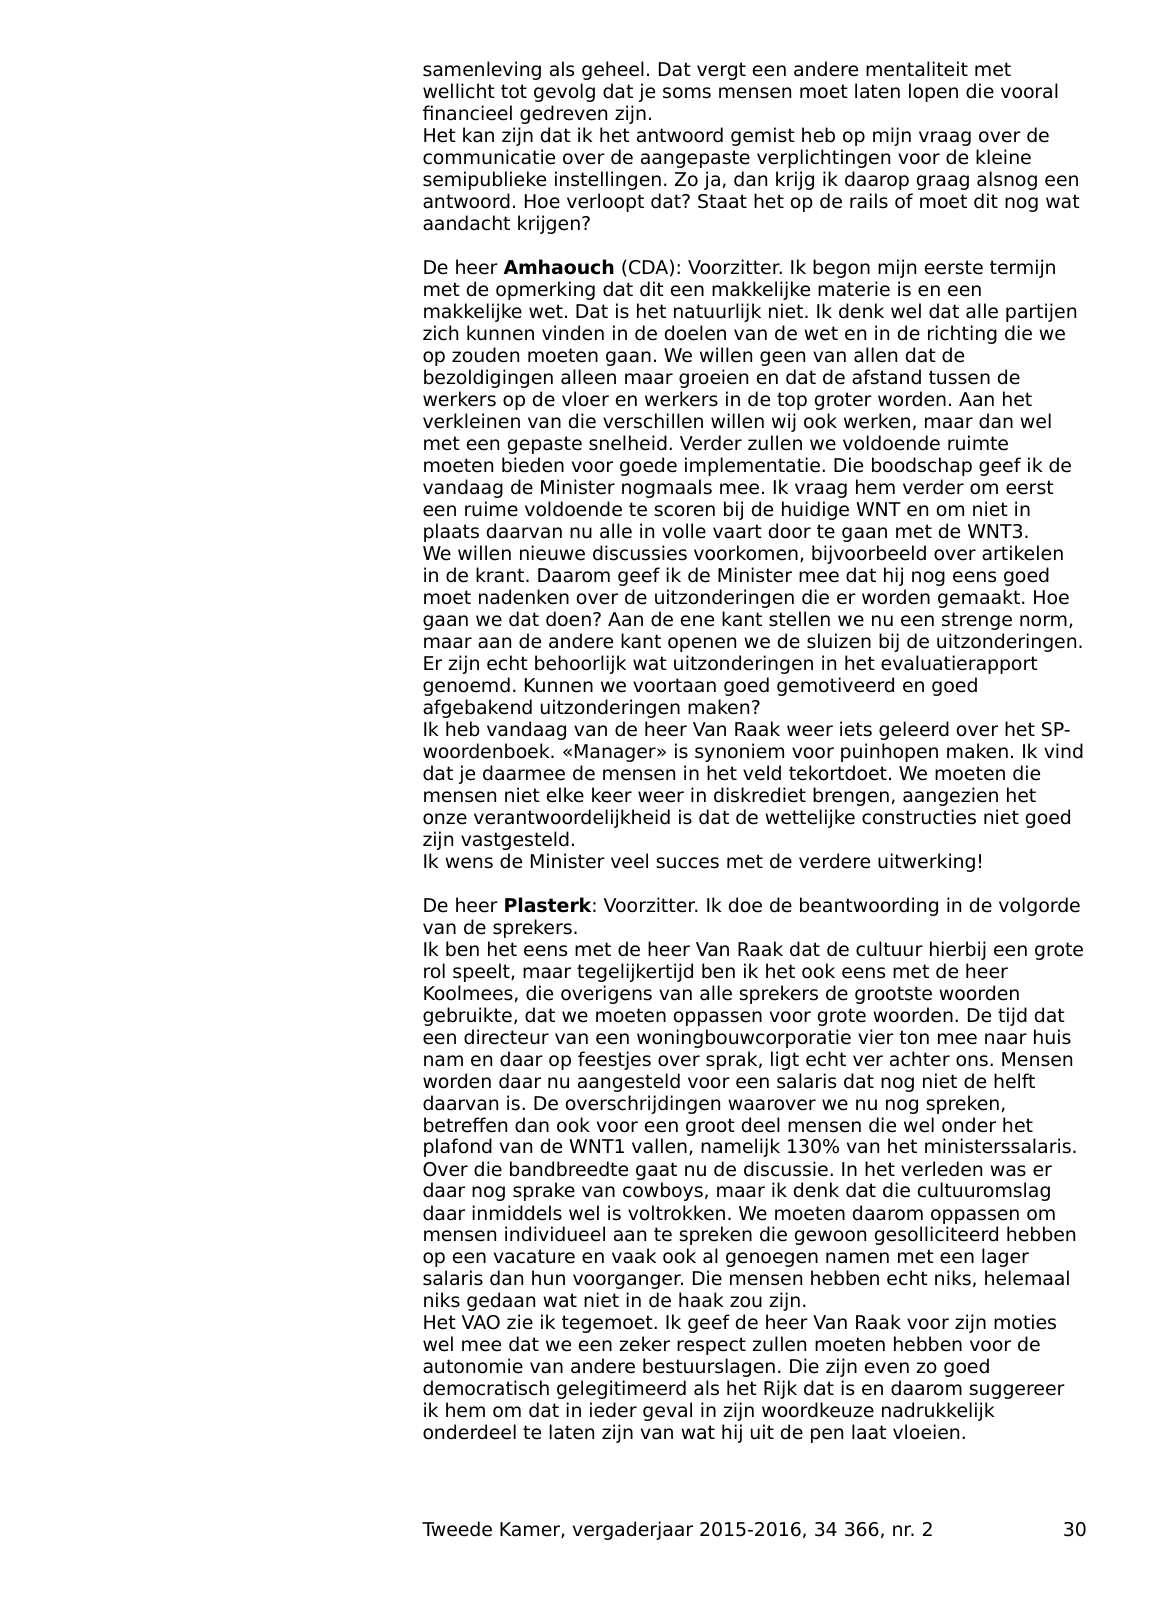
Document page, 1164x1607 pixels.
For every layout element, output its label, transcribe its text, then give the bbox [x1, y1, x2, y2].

text Het VAO zie ik tegemoet. Ik geef de heer Van Raak voor zijn moties wel mee dat we een zeker respect zullen moeten hebben voor de autonomie van andere bestuurslagen. Die zijn even zo goed democratisch gelegitimeerd als het Rijk dat is en daarom suggereer ik hem om dat in ieder geval in zijn woordkeuze nadrukkelijk onderdeel te laten zijn van wat hij uit de pen laat vloeien. [422, 1312, 1087, 1444]
text De heer Plasterk: Voorzitter. Ik doe de beantwoording in de volgorde van de sprekers. [422, 895, 1087, 939]
text Ik heb vandaag van de heer Van Raak weer iets geleerd over het SP-woordenboek. «Manager» is synoniem voor puinhopen maken. Ik vind dat je daarmee de mensen in het veld tekortdoet. We moeten die mensen niet elke keer weer in diskrediet brengen, aangezien het onze verantwoordelijkheid is dat de wettelijke constructies niet goed zijn vastgesteld. [422, 719, 1087, 851]
text Ik wens de Minister veel succes met de verdere uitwerking! [422, 851, 1087, 872]
text Ik ben het eens met de heer Van Raak dat de cultuur hierbij een grote rol speelt, maar tegelijkertijd ben ik het ook eens met de heer Koolmees, die overigens van alle sprekers de grootste woorden gebruikte, dat we moeten oppassen voor grote woorden. De tijd dat een directeur van een woningbouwcorporatie vier ton mee naar huis nam en daar op feestjes over sprak, ligt echt ver achter ons. Mensen worden daar nu aangesteld voor een salaris dat nog niet de helft daarvan is. De overschrijdingen waarover we nu nog spreken, betreffen dan ook voor een groot deel mensen die wel onder het plafond van de WNT1 vallen, namelijk 130% van het ministerssalaris. Over die bandbreedte gaat nu de discussie. In het verleden was er daar nog sprake van cowboys, maar ik denk dat die cultuuromslag daar inmiddels wel is voltrokken. We moeten daarom oppassen om mensen individueel aan te spreken die gewoon gesolliciteerd hebben op een vacature en vaak ook al genoegen namen met een lager salaris dan hun voorganger. Die mensen hebben echt niks, helemaal niks gedaan wat niet in de haak zou zijn. [422, 939, 1087, 1312]
text We willen nieuwe discussies voorkomen, bijvoorbeeld over artikelen in de krant. Daarom geef ik de Minister mee dat hij nog eens goed moet nadenken over de uitzonderingen die er worden gemaakt. Hoe gaan we dat doen? Aan de ene kant stellen we nu een strenge norm, maar aan de andere kant openen we de sluizen bij de uitzonderingen. Er zijn echt behoorlijk wat uitzonderingen in het evaluatierapport genoemd. Kunnen we voortaan goed gemotiveerd en goed afgebakend uitzonderingen maken? [422, 543, 1087, 719]
text Het kan zijn dat ik het antwoord gemist heb op mijn vraag over de communicatie over de aangepaste verplichtingen voor de kleine semipublieke instellingen. Zo ja, dan krijg ik daarop graag alsnog een antwoord. Hoe verloopt dat? Staat het op de rails of moet dit nog wat aandacht krijgen? [422, 125, 1087, 235]
text samenleving als geheel. Dat vergt een andere mentaliteit met wellicht tot gevolg dat je soms mensen moet laten lopen die vooral financieel gedreven zijn. [422, 59, 1087, 125]
text De heer Amhaouch (CDA): Voorzitter. Ik begon mijn eerste termijn met de opmerking dat dit een makkelijke materie is en een makkelijke wet. Dat is het natuurlijk niet. Ik denk wel dat alle partijen zich kunnen vinden in de doelen van de wet en in de richting die we op zouden moeten gaan. We willen geen van allen dat de bezoldigingen alleen maar groeien en dat de afstand tussen de werkers op de vloer en werkers in de top groter worden. Aan het verkleinen van die verschillen willen wij ook werken, maar dan wel met een gepaste snelheid. Verder zullen we voldoende ruimte moeten bieden voor goede implementatie. Die boodschap geef ik de vandaag de Minister nogmaals mee. Ik vraag hem verder om eerst een ruime voldoende te scoren bij de huidige WNT en om niet in plaats daarvan nu alle in volle vaart door te gaan met de WNT3. [422, 257, 1087, 543]
